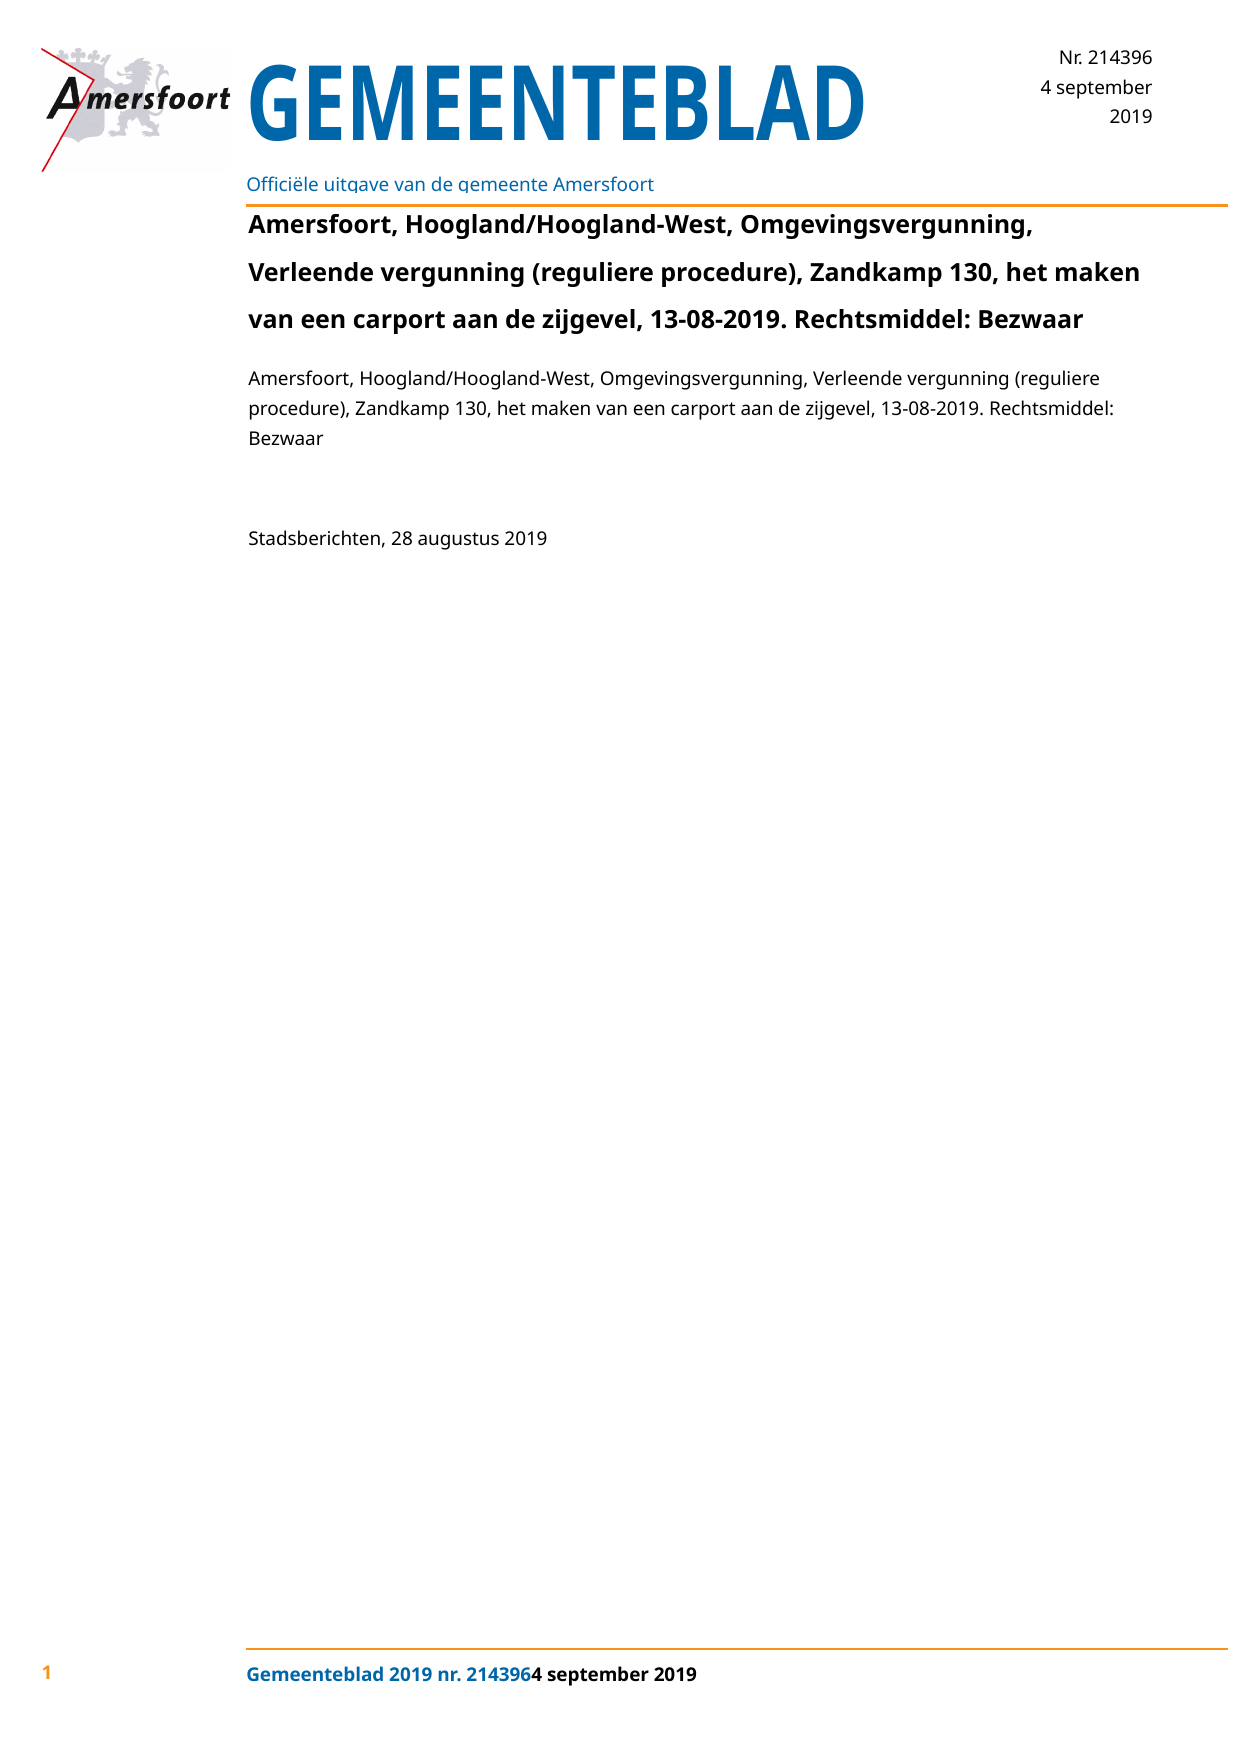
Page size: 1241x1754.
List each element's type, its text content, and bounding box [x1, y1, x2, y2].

picture [41, 47, 231, 172]
text Amersfoort, Hoogland/Hoogland-West, Omgevingsvergunning, Verleende vergunning (reguliere procedure), Zandkamp 130, het maken van een carport aan de zijgevel, 13-08-2019. Rechtsmiddel: Bezwaar [248, 207, 1152, 336]
text Amersfoort, Hoogland/Hoogland-West, Omgevingsvergunning, Verleende vergunning (reguliere procedure), Zandkamp 130, het maken van een carport aan de zijgevel, 13-08-2019. Rechtsmiddel: Bezwaar [248, 366, 1152, 450]
text Stadsberichten, 28 augustus 2019 [248, 526, 1152, 551]
